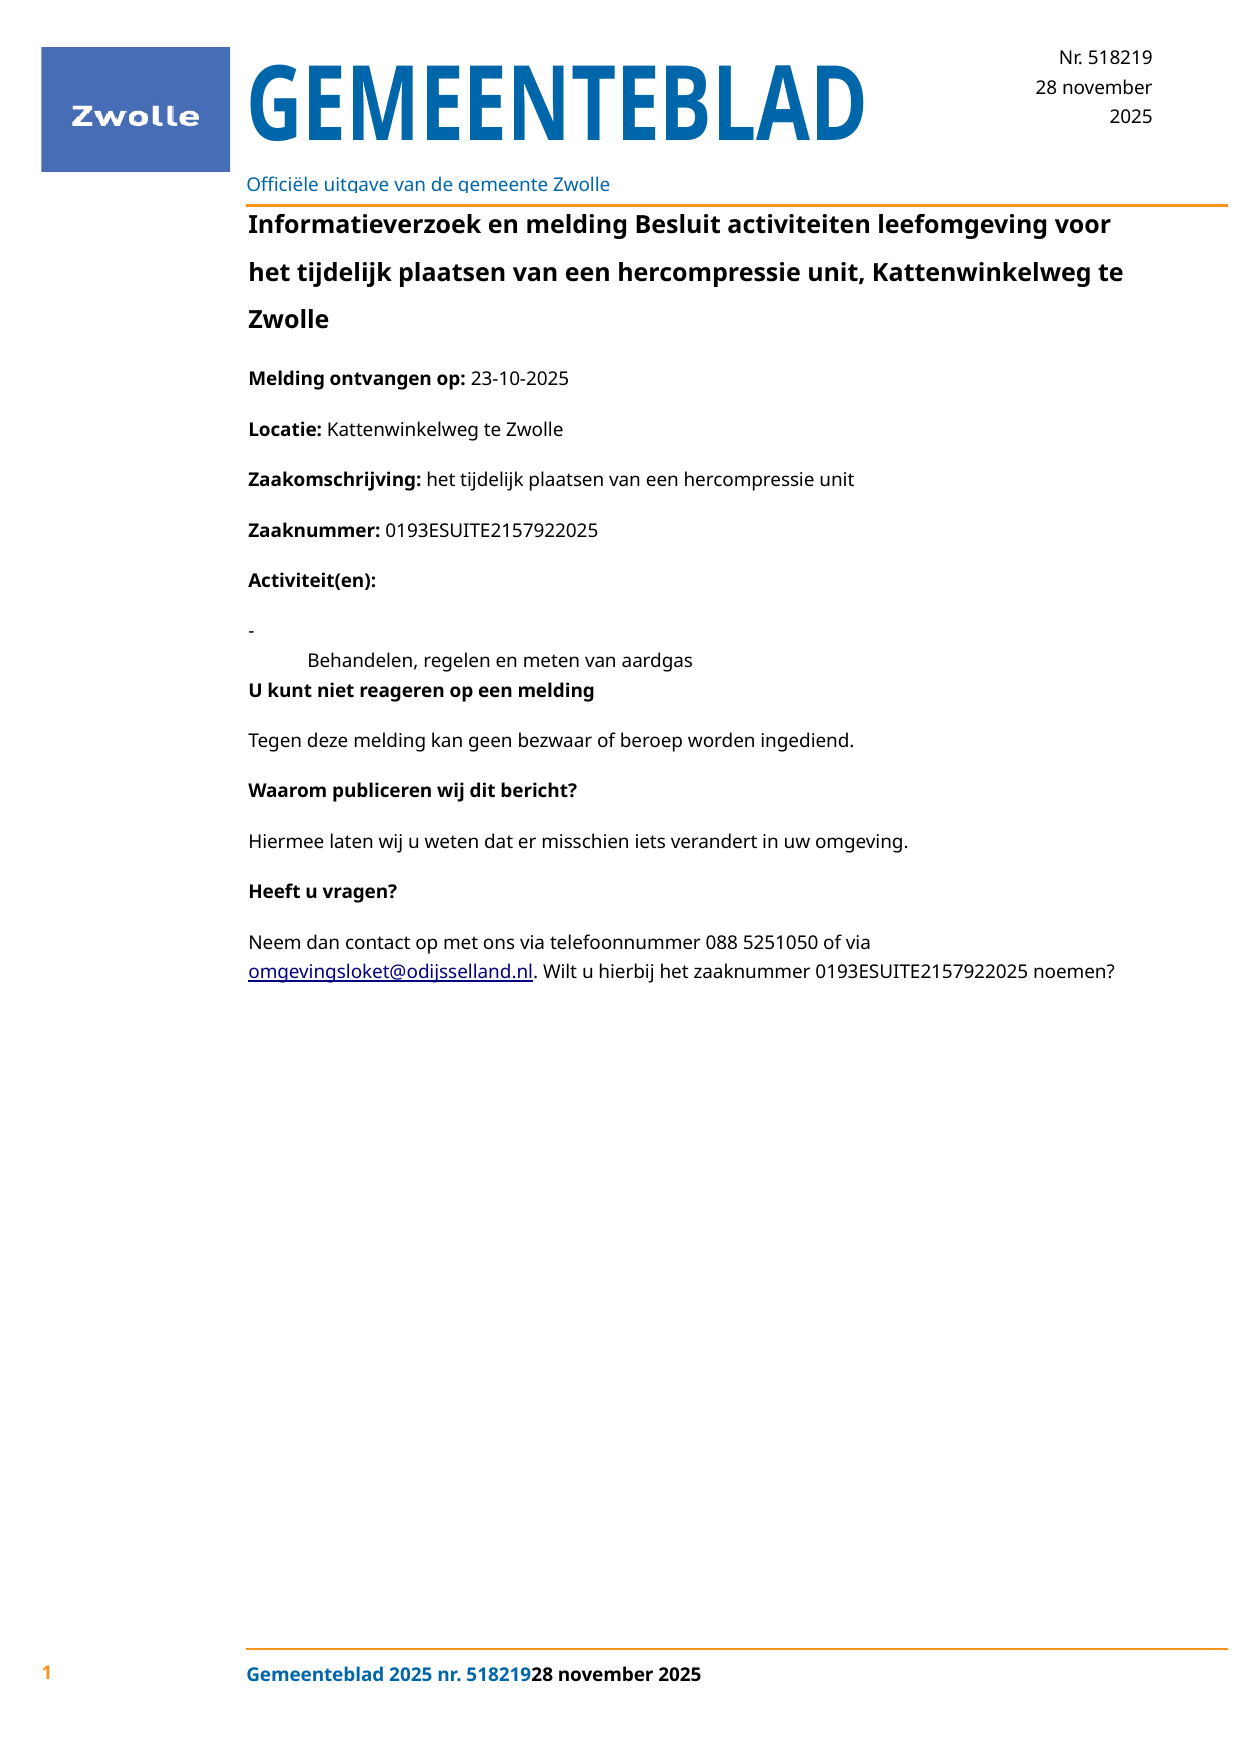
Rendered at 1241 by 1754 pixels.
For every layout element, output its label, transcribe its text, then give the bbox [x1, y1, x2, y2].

text Tegen deze melding kan geen bezwaar of beroep worden ingediend. [248, 727, 1152, 753]
text Zaakomschrijving: het tijdelijk plaatsen van een hercompressie unit [248, 466, 1152, 492]
text Heeft u vragen? [248, 878, 1152, 904]
picture [41, 47, 231, 172]
text Waarom publiceren wij dit bericht? [248, 778, 1152, 803]
text Zaaknummer: 0193ESUITE2157922025 [248, 517, 1152, 542]
text Hiermee laten wij u weten dat er misschien iets verandert in uw omgeving. [248, 828, 1152, 854]
text Activiteit(en): [248, 567, 1152, 593]
text Informatieverzoek en melding Besluit activiteiten leefomgeving voor het tijdelijk plaatsen van een hercompressie unit, Kattenwinkelweg te Zwolle [248, 207, 1152, 336]
text U kunt niet reageren op een melding [248, 677, 1152, 702]
text Neem dan contact op met ons via telefoonnummer 088 5251050 of via omgevingsloket@odijsselland.nl. Wilt u hierbij het zaaknummer 0193ESUITE2157922025 noemen? [248, 929, 1152, 984]
text Melding ontvangen op: 23-10-2025 [248, 366, 1152, 391]
list Behandelen, regelen en meten van aardgas [248, 647, 1152, 673]
text Locatie: Kattenwinkelweg te Zwolle [248, 416, 1152, 442]
